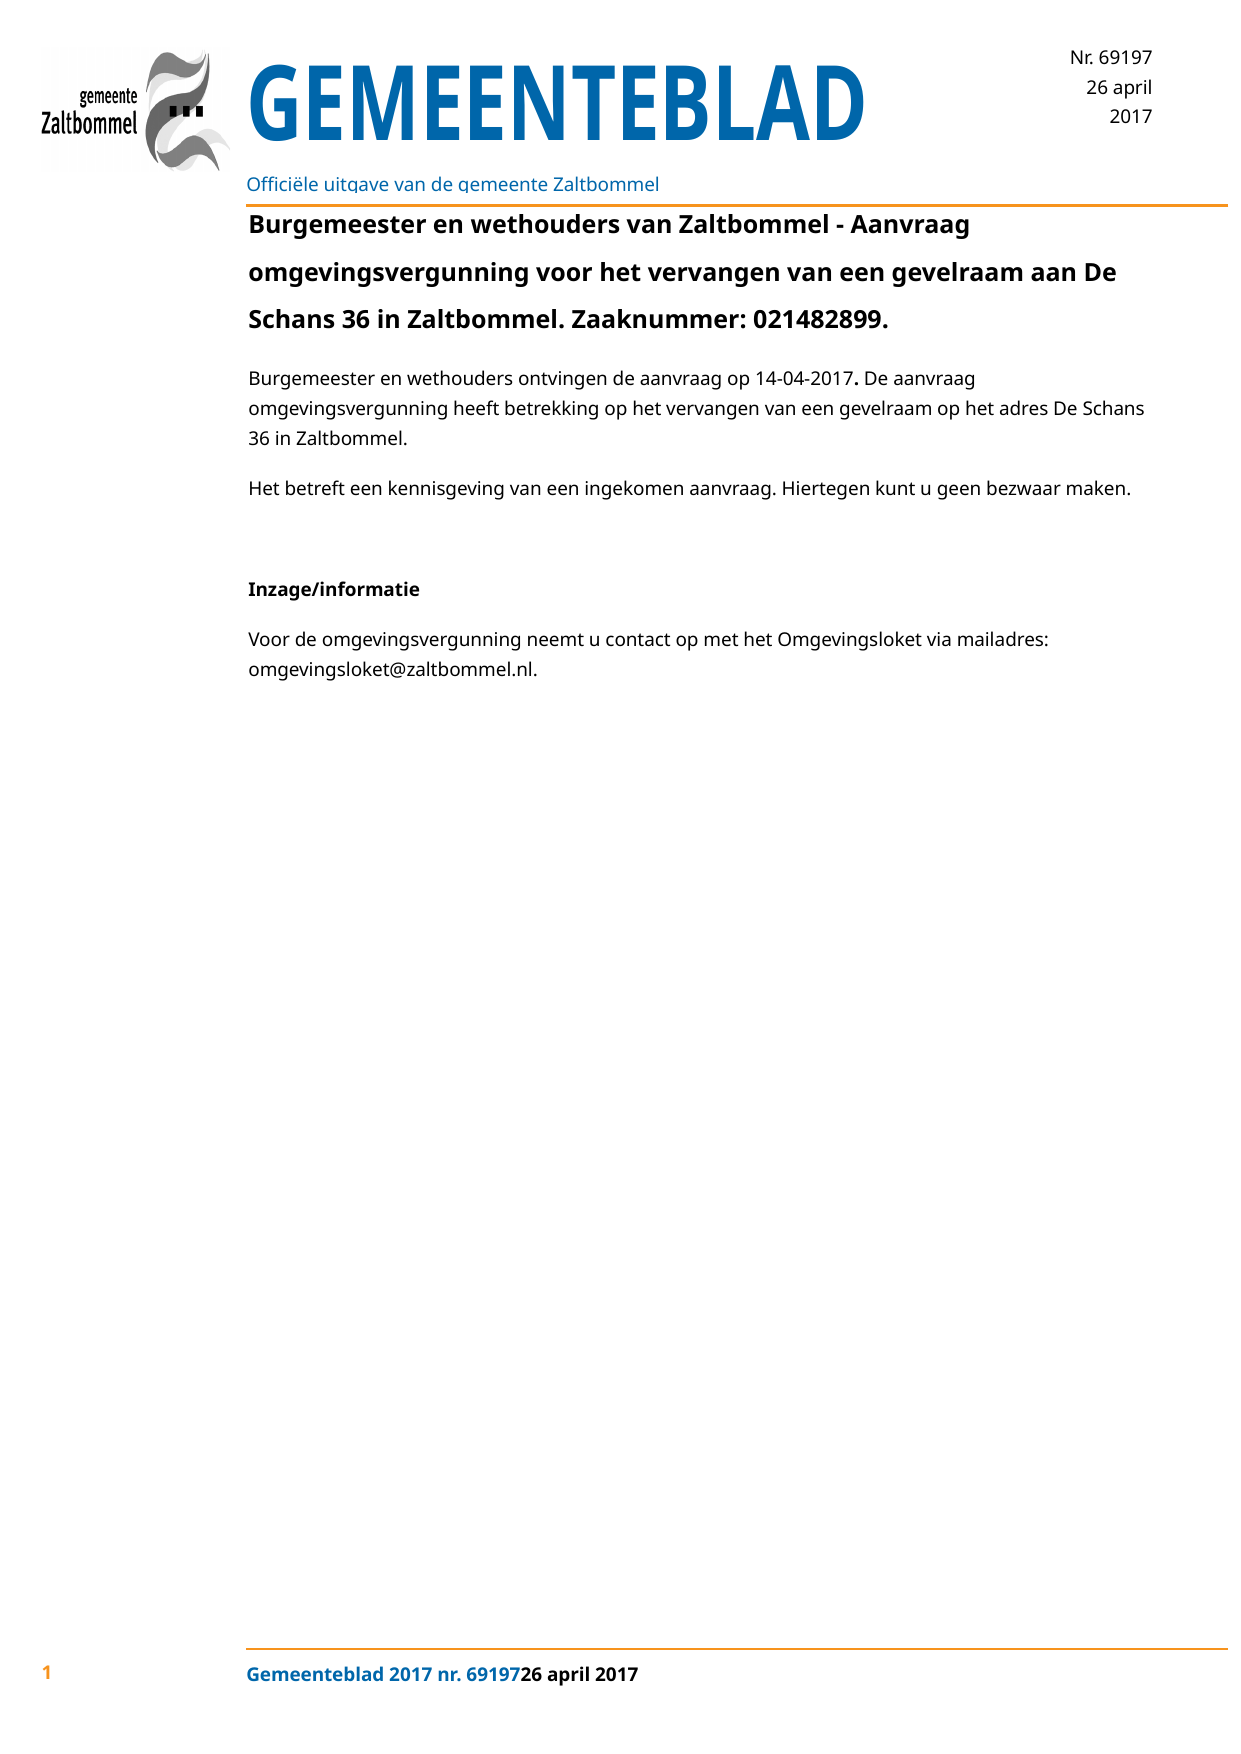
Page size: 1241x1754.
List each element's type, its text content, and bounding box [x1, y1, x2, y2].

picture [41, 47, 231, 172]
text Inzage/informatie [248, 576, 1152, 602]
text Voor de omgevingsvergunning neemt u contact op met het Omgevingsloket via mailadres: omgevingsloket@zaltbommel.nl. [248, 626, 1152, 682]
text Burgemeester en wethouders ontvingen de aanvraag op 14-04-2017. De aanvraag omgevingsvergunning heeft betrekking op het vervangen van een gevelraam op het adres De Schans 36 in Zaltbommel. [248, 366, 1152, 450]
text Burgemeester en wethouders van Zaltbommel - Aanvraag omgevingsvergunning voor het vervangen van een gevelraam aan De Schans 36 in Zaltbommel. Zaaknummer: 021482899. [248, 207, 1152, 336]
text Het betreft een kennisgeving van een ingekomen aanvraag. Hiertegen kunt u geen bezwaar maken. [248, 475, 1152, 501]
